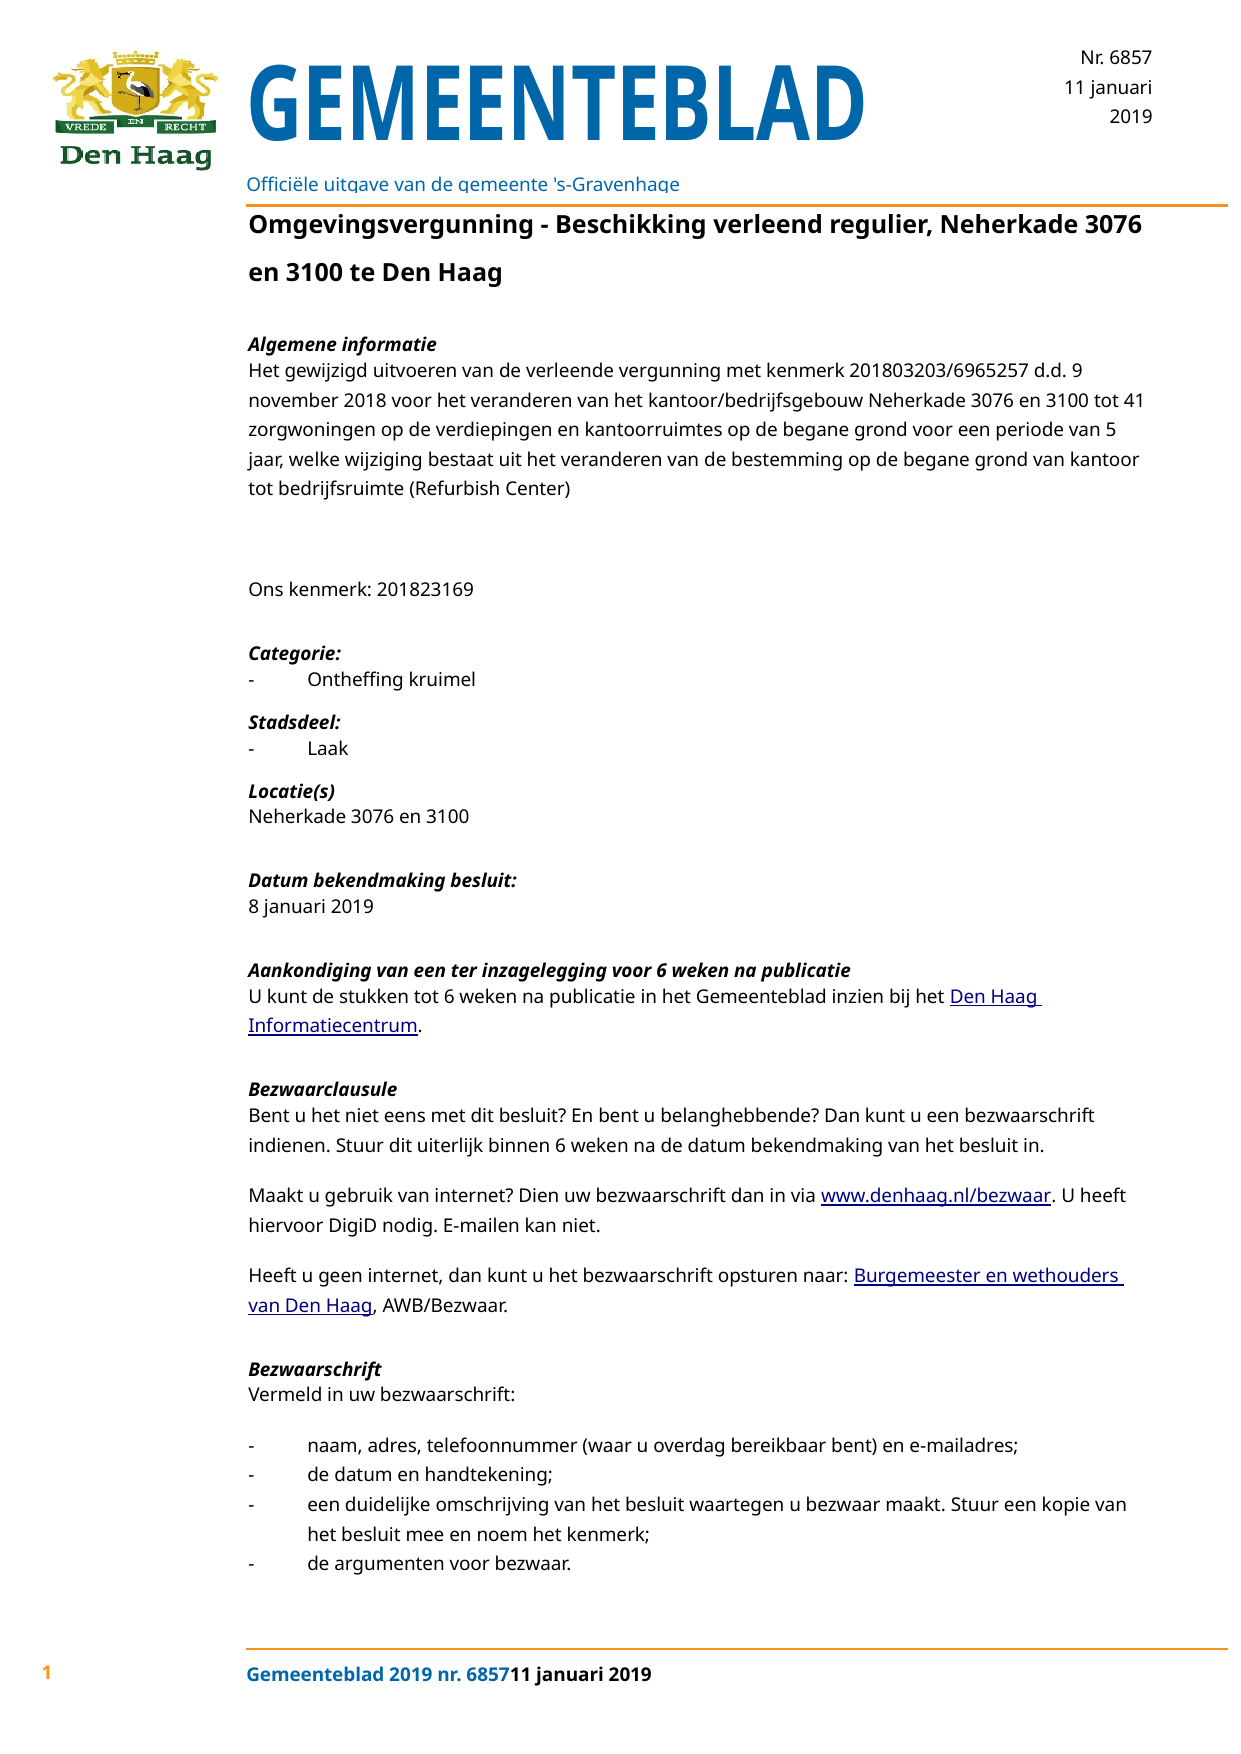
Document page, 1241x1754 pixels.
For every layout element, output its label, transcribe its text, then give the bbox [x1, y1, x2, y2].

text Categorie: [248, 640, 1152, 666]
text Heeft u geen internet, dan kunt u het bezwaarschrift opsturen naar: Burgemeester en wethouders van Den Haag, AWB/Bezwaar. [248, 1262, 1152, 1318]
list Laak [248, 735, 1152, 761]
text Locatie(s) [248, 778, 1152, 804]
picture [41, 47, 231, 172]
text Neherkade 3076 en 3100 [248, 804, 1152, 829]
text 8 januari 2019 [248, 893, 1152, 919]
list Ontheffing kruimel [248, 666, 1152, 692]
text Ons kenmerk: 201823169 [248, 576, 1152, 602]
text Vermeld in uw bezwaarschrift: [248, 1382, 1152, 1407]
text Omgevingsvergunning - Beschikking verleend regulier, Neherkade 3076 en 3100 te Den Haag [248, 207, 1152, 288]
list naam, adres, telefoonnummer (waar u overdag bereikbaar bent) en e-mailadres; [248, 1432, 1152, 1458]
list een duidelijke omschrijving van het besluit waartegen u bezwaar maakt. Stuur een kopie van het besluit mee en noem het kenmerk; [248, 1491, 1152, 1547]
list de argumenten voor bezwaar. [248, 1550, 1152, 1576]
text Bezwaarschrift [248, 1356, 1152, 1382]
text Het gewijzigd uitvoeren van de verleende vergunning met kenmerk 201803203/6965257 d.d. 9 november 2018 voor het veranderen van het kantoor/bedrijfsgebouw Neherkade 3076 en 3100 tot 41 zorgwoningen op de verdiepingen en kantoorruimtes op de begane grond voor een periode van 5 jaar, welke wijziging bestaat uit het veranderen van de bestemming op de begane grond van kantoor tot bedrijfsruimte (Refurbish Center) [248, 357, 1152, 501]
text Datum bekendmaking besluit: [248, 868, 1152, 893]
text U kunt de stukken tot 6 weken na publicatie in het Gemeenteblad inzien bij het Den Haag Informatiecentrum. [248, 983, 1152, 1038]
text Maakt u gebruik van internet? Dien uw bezwaarschrift dan in via www.denhaag.nl/bezwaar. U heeft hiervoor DigiD nodig. E-mailen kan niet. [248, 1182, 1152, 1238]
text Bent u het niet eens met dit besluit? En bent u belanghebbende? Dan kunt u een bezwaarschrift indienen. Stuur dit uiterlijk binnen 6 weken na de datum bekendmaking van het besluit in. [248, 1102, 1152, 1158]
text Aankondiging van een ter inzagelegging voor 6 weken na publicatie [248, 957, 1152, 983]
text Bezwaarclausule [248, 1077, 1152, 1102]
text Algemene informatie [248, 331, 1152, 357]
text Stadsdeel: [248, 709, 1152, 735]
list de datum en handtekening; [248, 1462, 1152, 1487]
